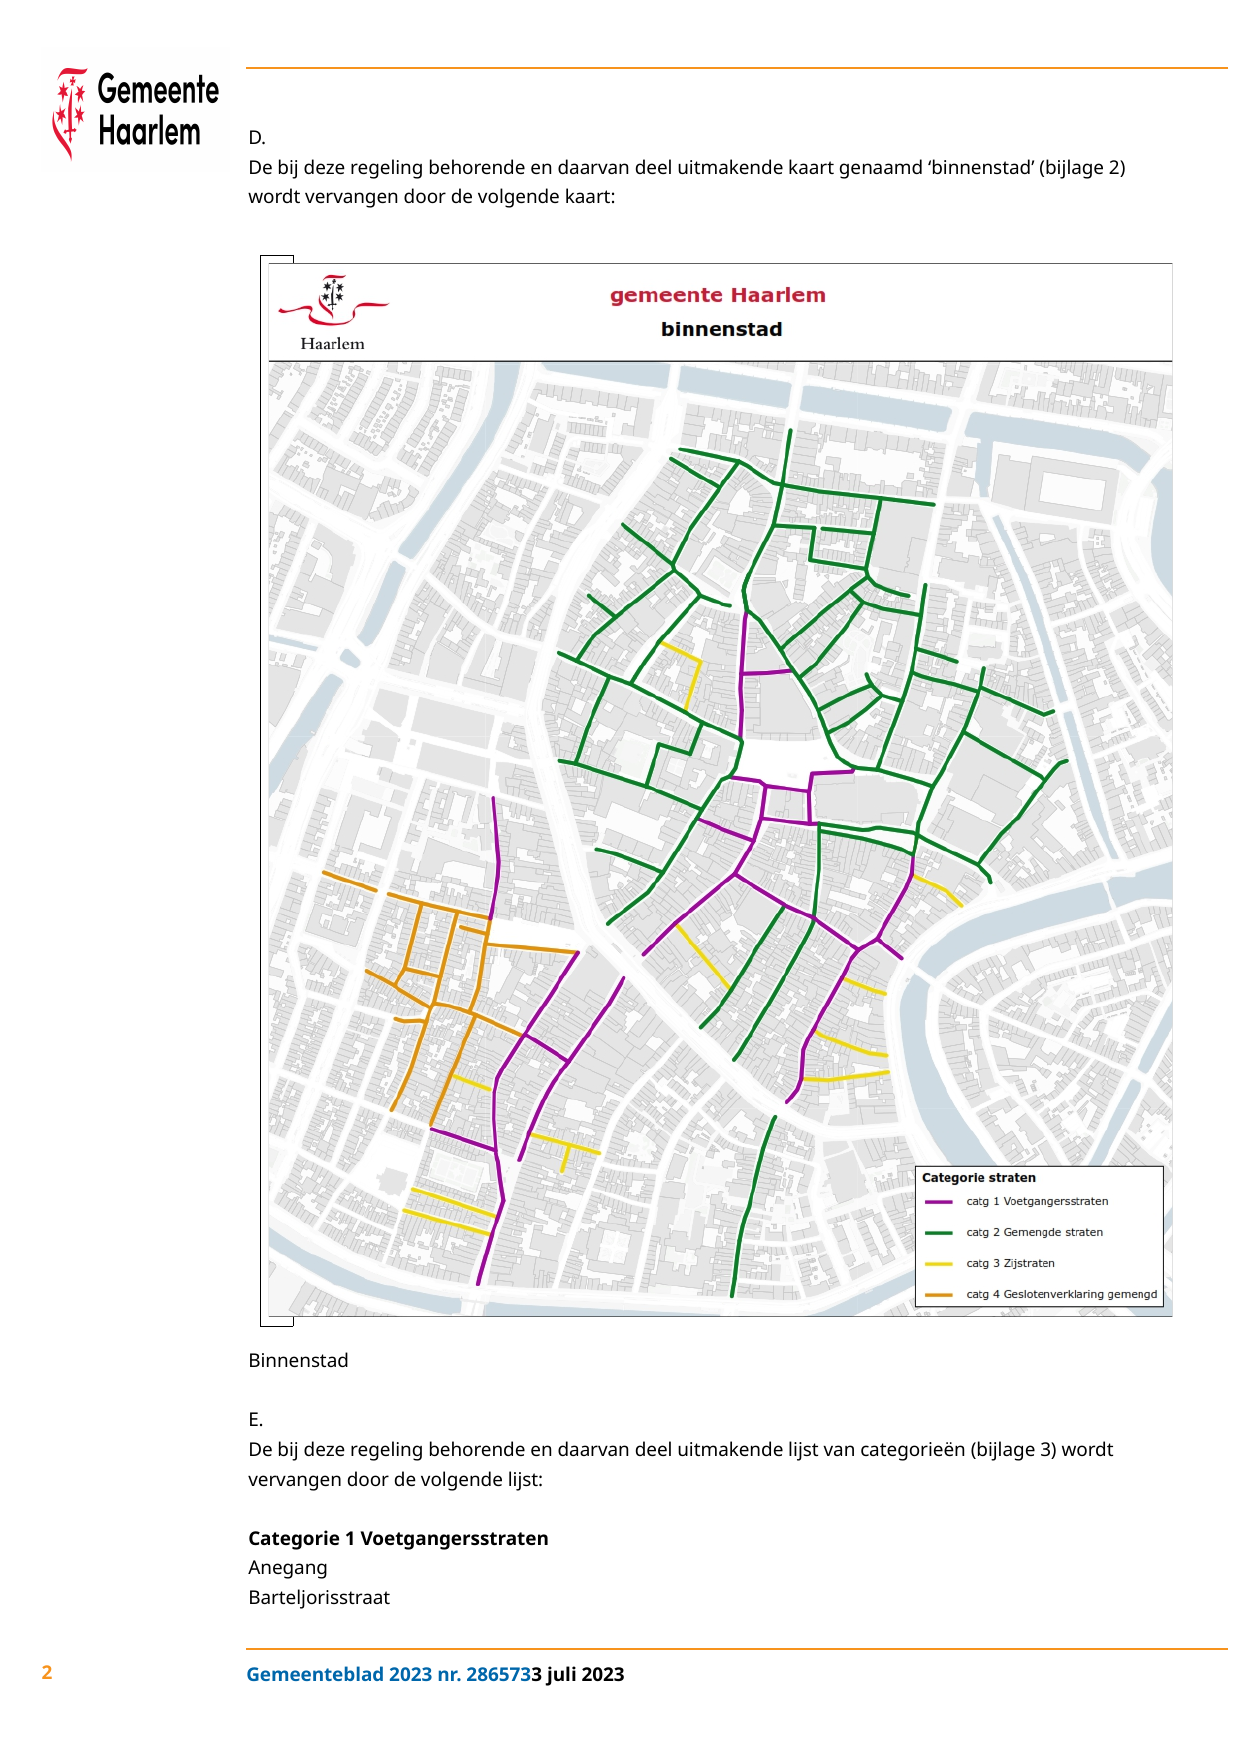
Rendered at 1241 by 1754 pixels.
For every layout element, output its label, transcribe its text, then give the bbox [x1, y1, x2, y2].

text Categorie 1 Voetgangersstraten [248, 1525, 1152, 1551]
text Anegang [248, 1554, 1152, 1580]
picture [268, 263, 1173, 1317]
text De bij deze regeling behorende en daarvan deel uitmakende kaart genaamd ‘binnenstad’ (bijlage 2) wordt vervangen door de volgende kaart: [248, 154, 1152, 209]
text Binnenstad [248, 1347, 1152, 1373]
text Barteljorisstraat [248, 1584, 1152, 1610]
text E. [248, 1407, 1152, 1432]
text D. [248, 124, 1152, 150]
picture [41, 47, 231, 172]
text De bij deze regeling behorende en daarvan deel uitmakende lijst van categorieën (bijlage 3) wordt vervangen door de volgende lijst: [248, 1436, 1152, 1491]
